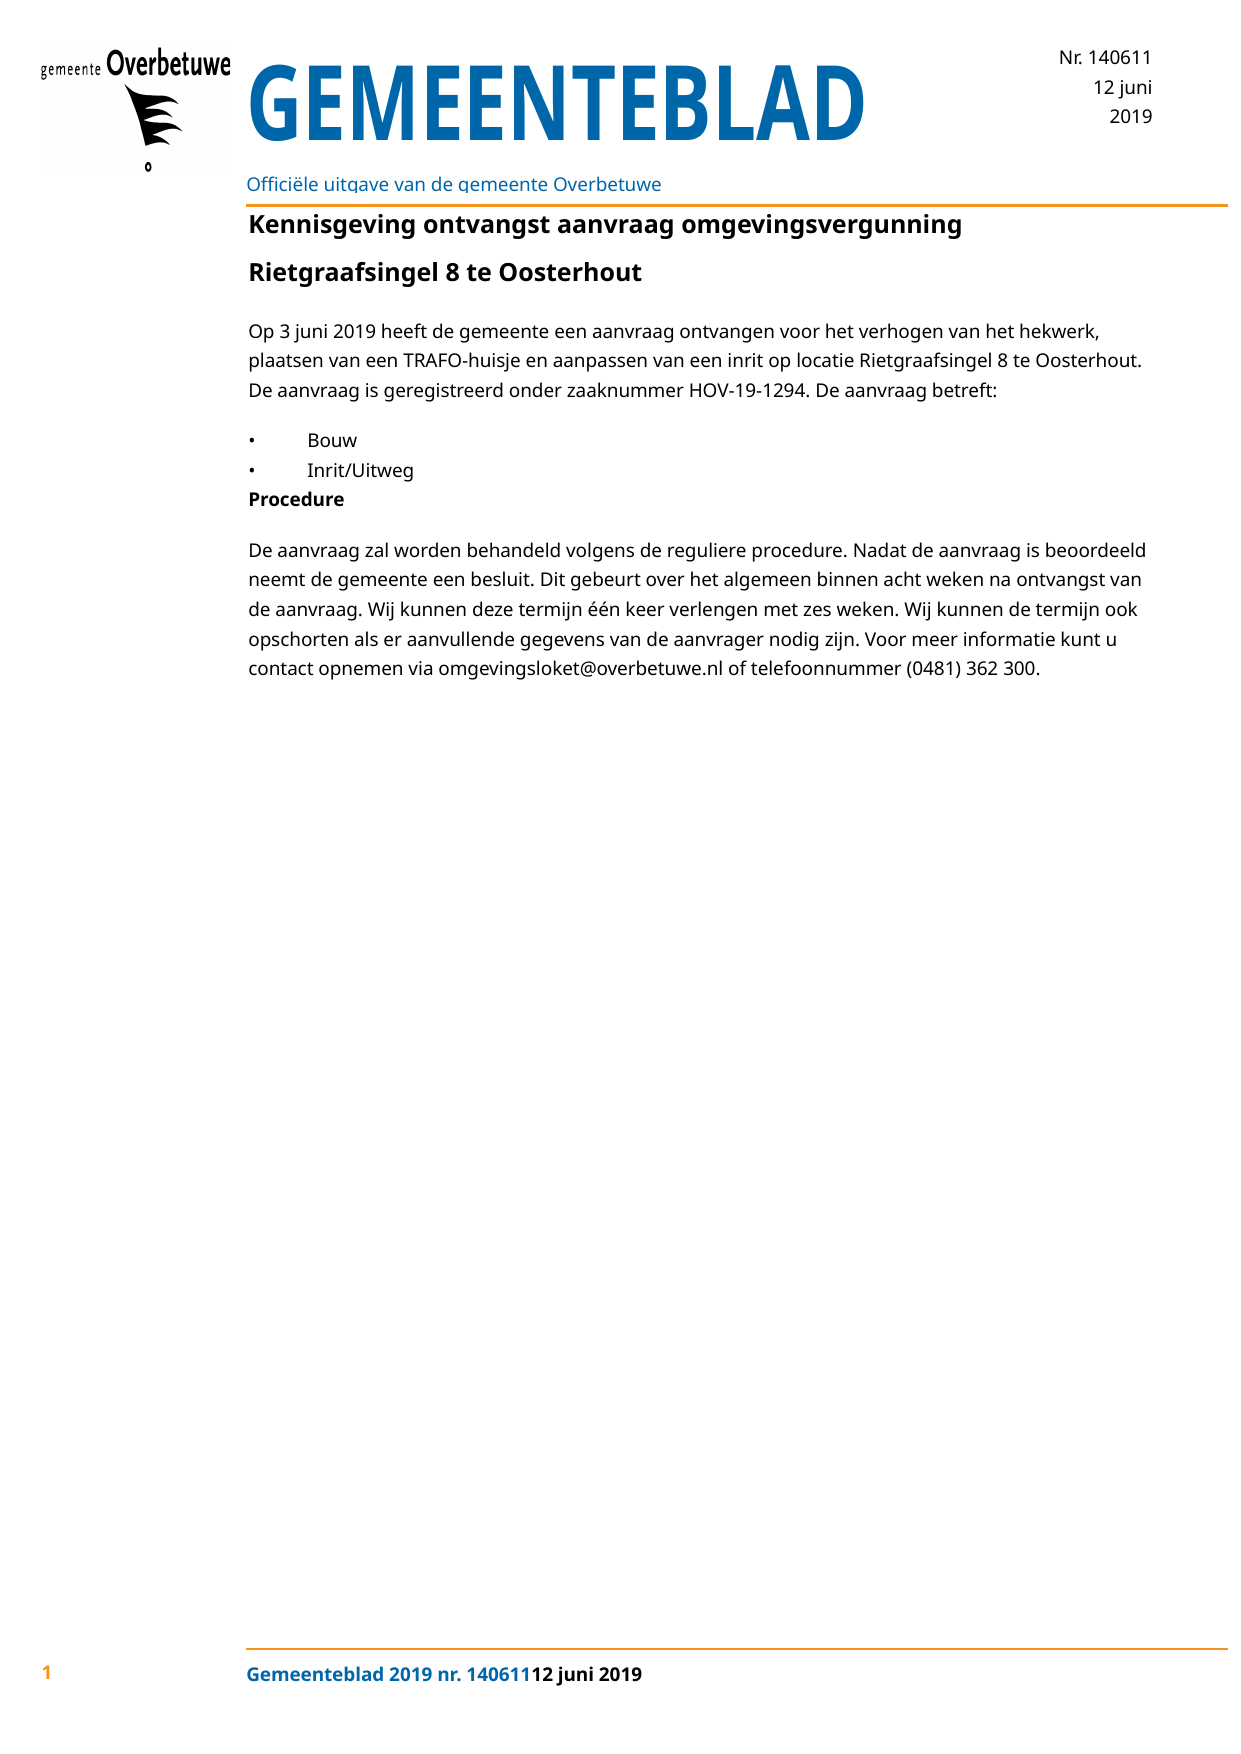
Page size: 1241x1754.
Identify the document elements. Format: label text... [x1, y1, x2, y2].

list Bouw [248, 427, 1152, 453]
text Op 3 juni 2019 heeft de gemeente een aanvraag ontvangen voor het verhogen van het hekwerk, plaatsen van een TRAFO-huisje en aanpassen van een inrit op locatie Rietgraafsingel 8 te Oosterhout. De aanvraag is geregistreerd onder zaaknummer HOV-19-1294. De aanvraag betreft: [248, 318, 1152, 403]
list Inrit/Uitweg [248, 457, 1152, 483]
text De aanvraag zal worden behandeld volgens de reguliere procedure. Nadat de aanvraag is beoordeeld neemt de gemeente een besluit. Dit gebeurt over het algemeen binnen acht weken na ontvangst van de aanvraag. Wij kunnen deze termijn één keer verlengen met zes weken. Wij kunnen de termijn ook opschorten als er aanvullende gegevens van de aanvrager nodig zijn. Voor meer informatie kunt u contact opnemen via omgevingsloket@overbetuwe.nl of telefoonnummer (0481) 362 300. [248, 537, 1152, 681]
text Procedure [248, 487, 1152, 512]
picture [41, 47, 231, 172]
text Kennisgeving ontvangst aanvraag omgevingsvergunning Rietgraafsingel 8 te Oosterhout [248, 207, 1152, 288]
